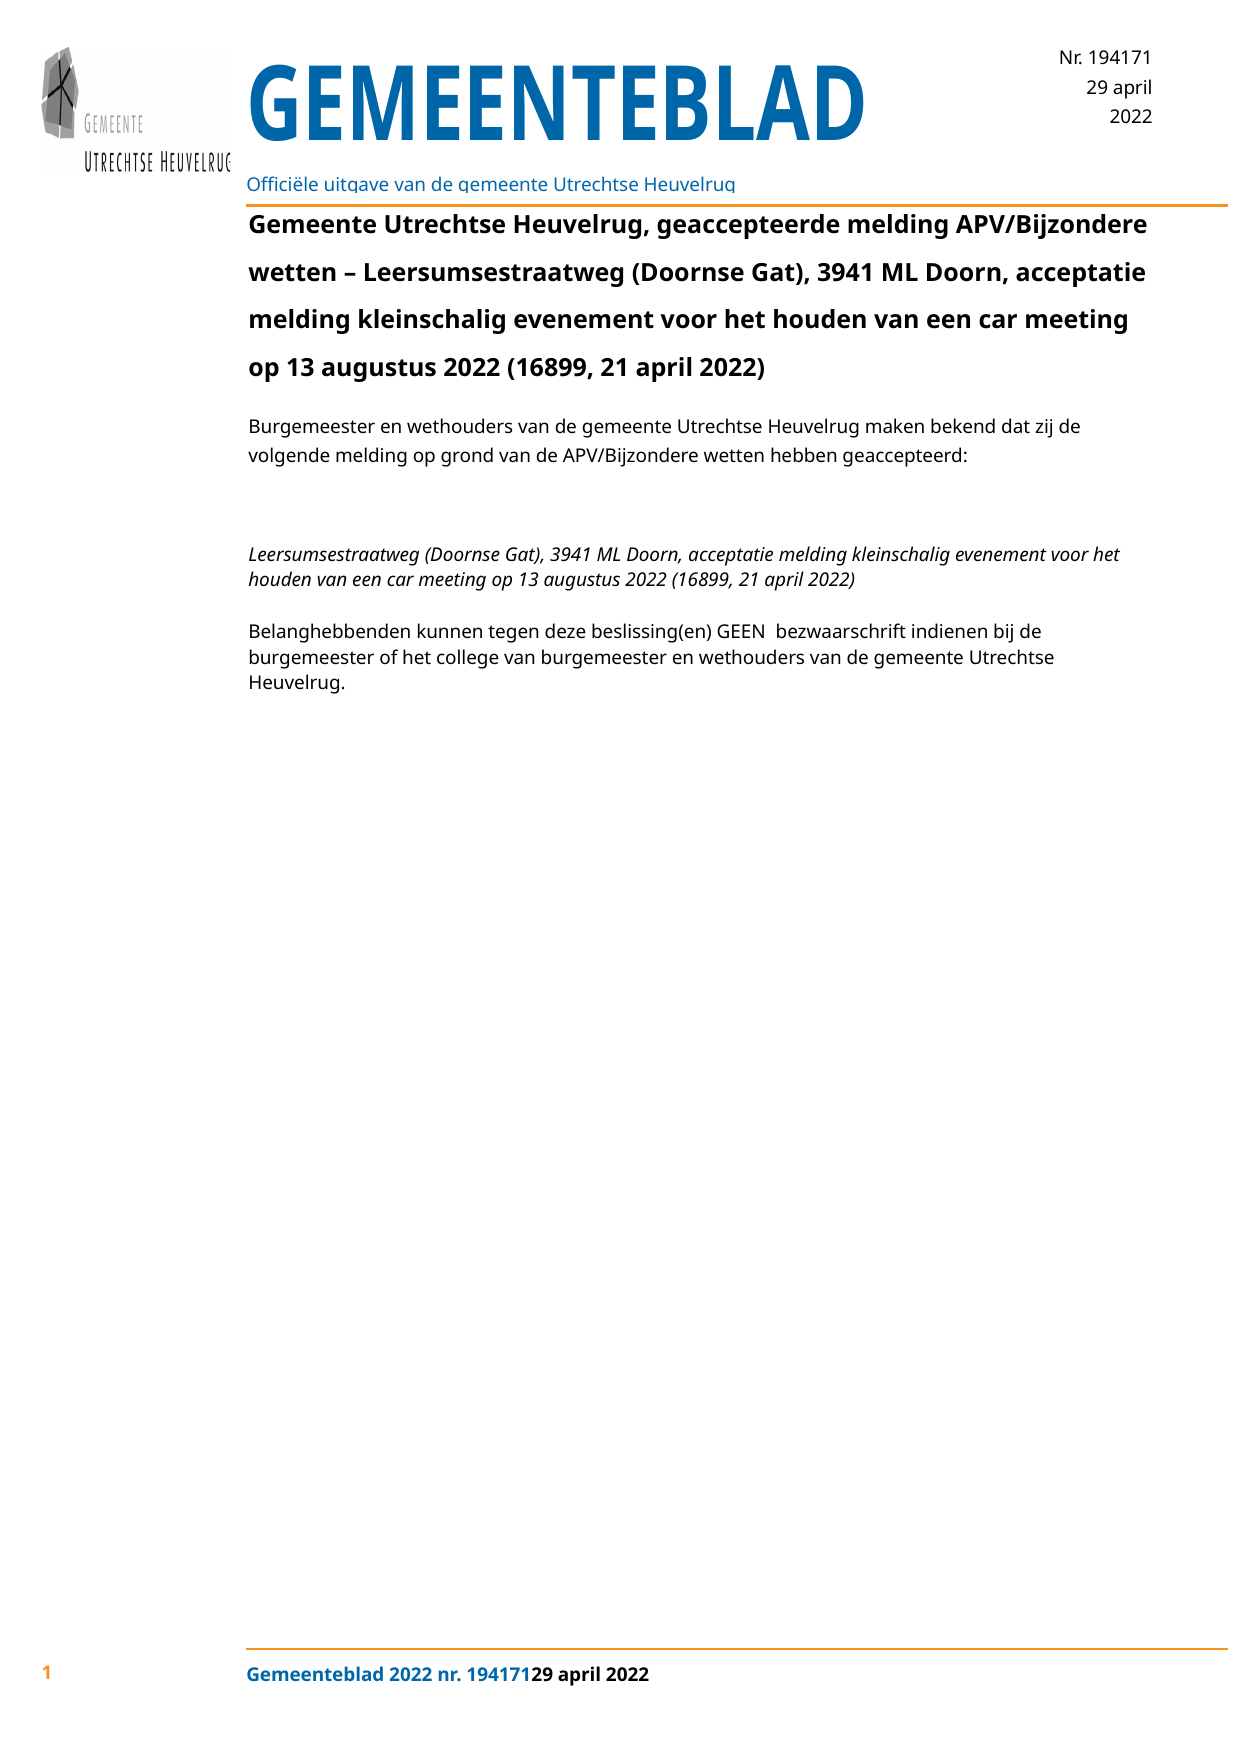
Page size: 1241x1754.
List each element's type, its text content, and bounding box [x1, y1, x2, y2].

text Burgemeester en wethouders van de gemeente Utrechtse Heuvelrug maken bekend dat zij de volgende melding op grond van de APV/Bijzondere wetten hebben geaccepteerd: [248, 413, 1152, 468]
text Belanghebbenden kunnen tegen deze beslissing(en) GEEN bezwaarschrift indienen bij de burgemeester of het college van burgemeester en wethouders van de gemeente Utrechtse Heuvelrug. [248, 618, 1152, 695]
text Leersumsestraatweg (Doornse Gat), 3941 ML Doorn, acceptatie melding kleinschalig evenement voor het houden van een car meeting op 13 augustus 2022 (16899, 21 april 2022) [248, 541, 1152, 592]
picture [41, 47, 231, 172]
text Gemeente Utrechtse Heuvelrug, geaccepteerde melding APV/Bijzondere wetten – Leersumsestraatweg (Doornse Gat), 3941 ML Doorn, acceptatie melding kleinschalig evenement voor het houden van een car meeting op 13 augustus 2022 (16899, 21 april 2022) [248, 207, 1152, 384]
